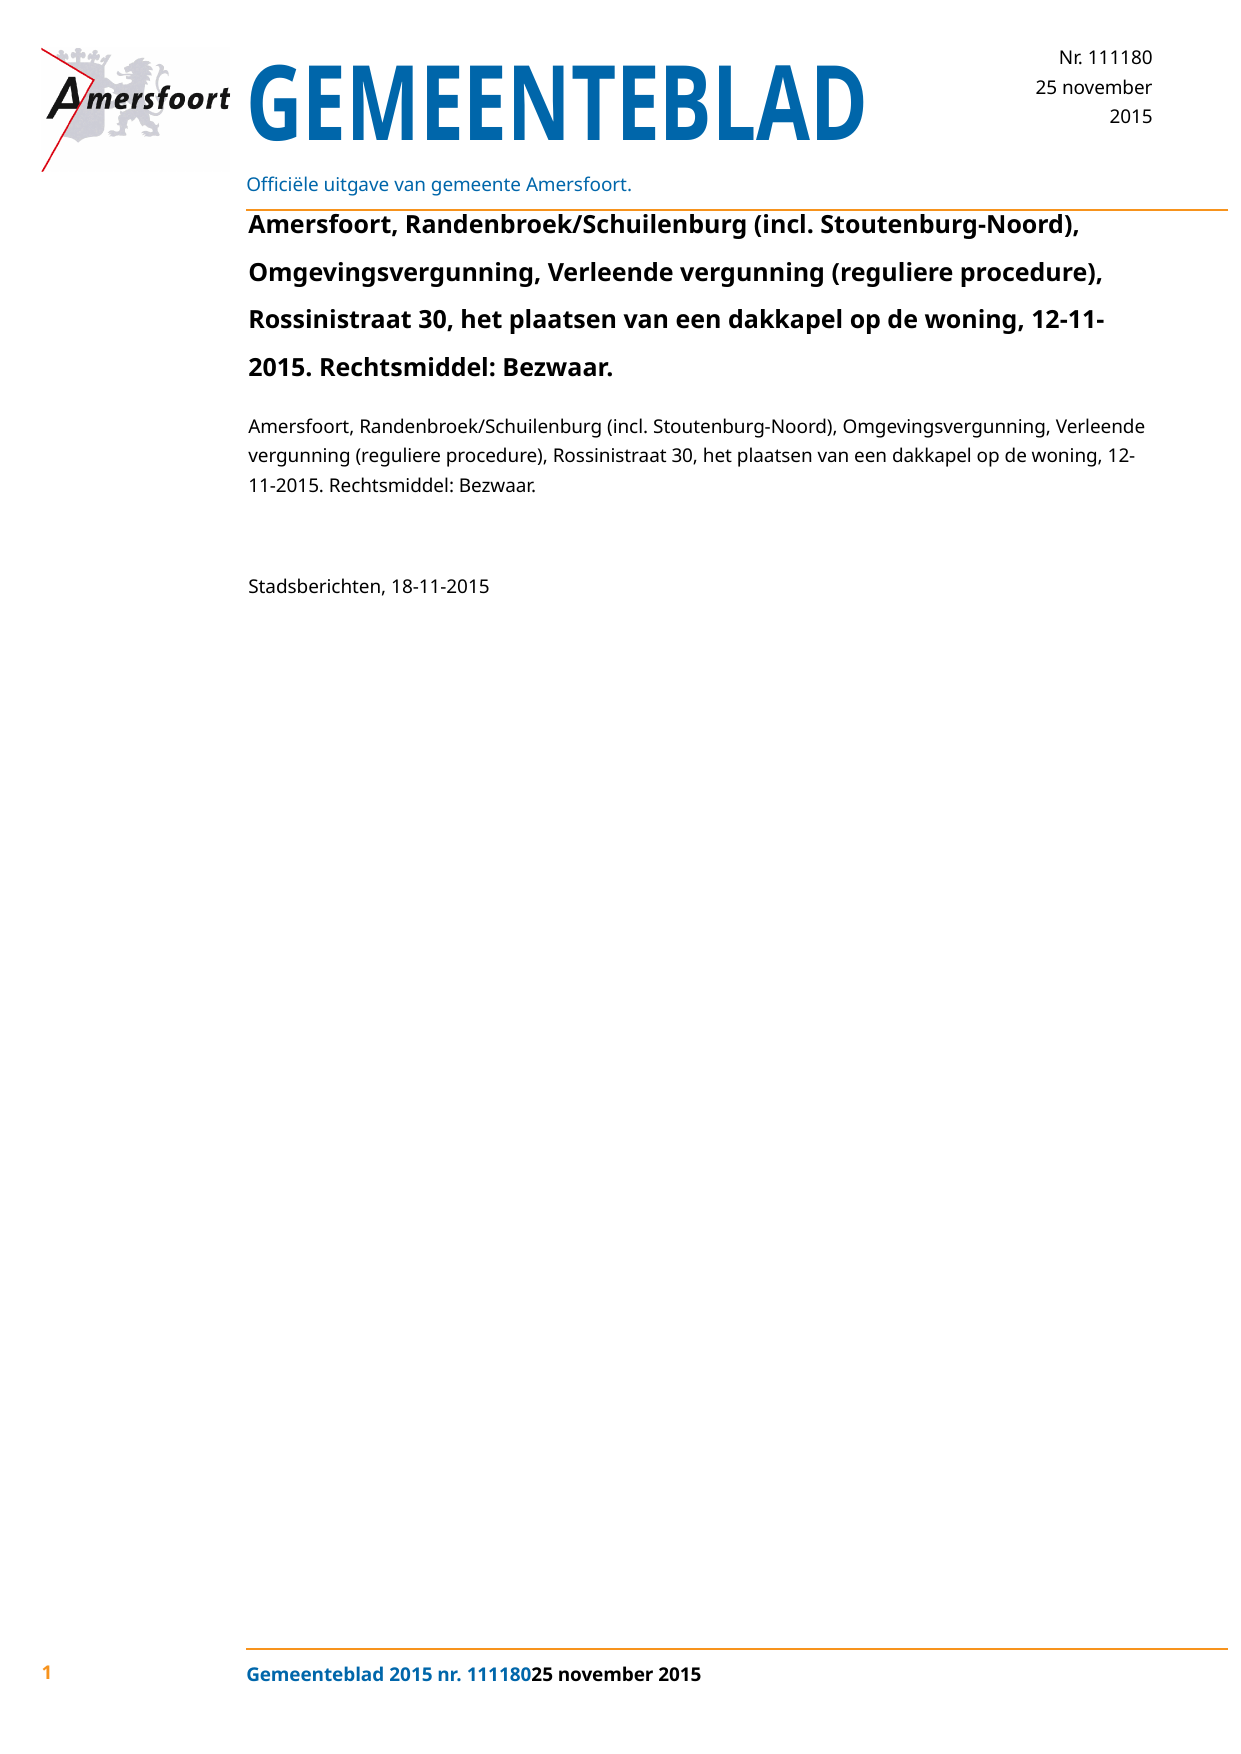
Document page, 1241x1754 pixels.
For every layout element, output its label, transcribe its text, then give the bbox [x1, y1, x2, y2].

text Amersfoort, Randenbroek/Schuilenburg (incl. Stoutenburg-Noord), Omgevingsvergunning, Verleende vergunning (reguliere procedure), Rossinistraat 30, het plaatsen van een dakkapel op de woning, 12-11-2015. Rechtsmiddel: Bezwaar. [248, 211, 1152, 384]
text Amersfoort, Randenbroek/Schuilenburg (incl. Stoutenburg-Noord), Omgevingsvergunning, Verleende vergunning (reguliere procedure), Rossinistraat 30, het plaatsen van een dakkapel op de woning, 12-11-2015. Rechtsmiddel: Bezwaar. [248, 413, 1152, 498]
picture [41, 47, 231, 172]
text Stadsberichten, 18-11-2015 [248, 573, 1152, 599]
